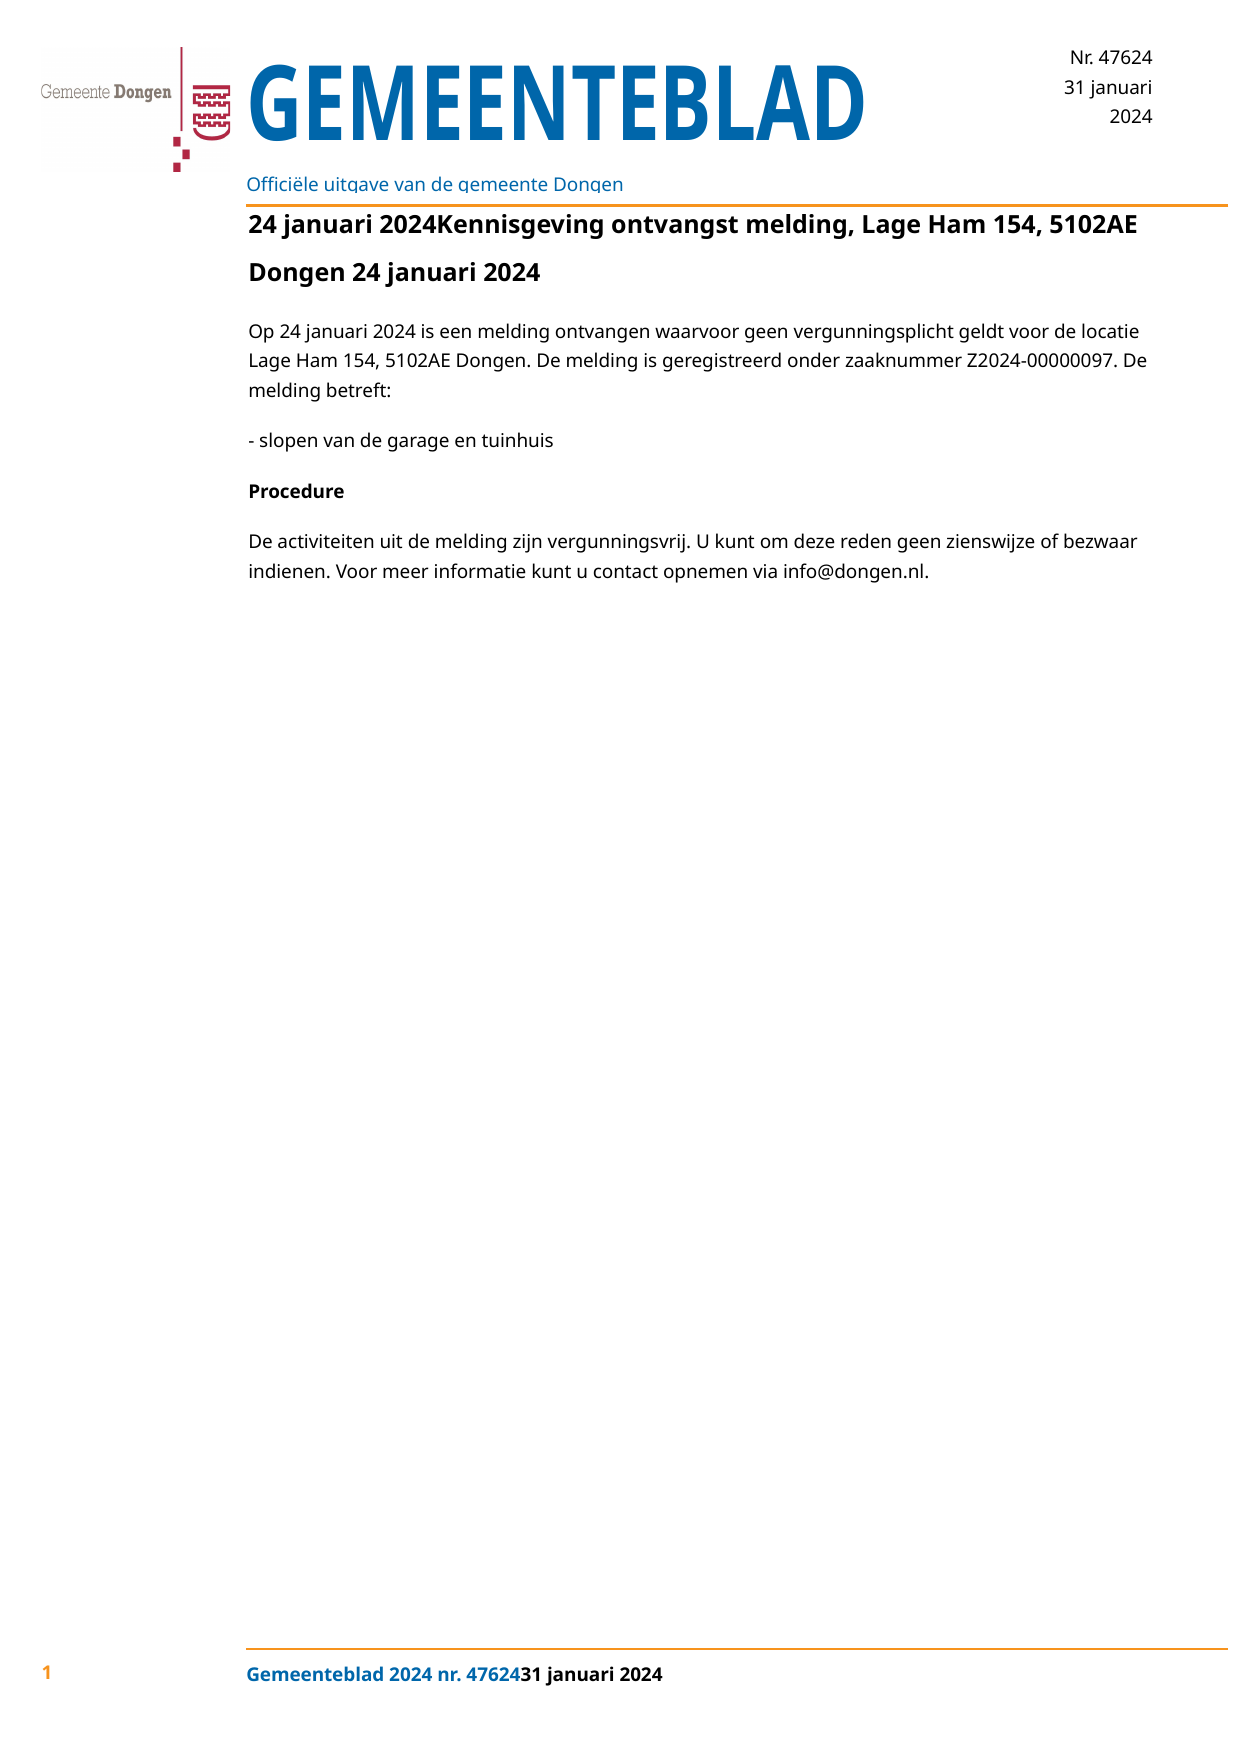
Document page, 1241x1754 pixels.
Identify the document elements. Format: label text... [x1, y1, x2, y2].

text Op 24 januari 2024 is een melding ontvangen waarvoor geen vergunningsplicht geldt voor de locatie Lage Ham 154, 5102AE Dongen. De melding is geregistreerd onder zaaknummer Z2024-00000097. De melding betreft: [248, 318, 1152, 403]
text - slopen van de garage en tuinhuis [248, 427, 1152, 453]
picture [41, 47, 231, 172]
text 24 januari 2024Kennisgeving ontvangst melding, Lage Ham 154, 5102AE Dongen 24 januari 2024 [248, 207, 1152, 288]
text Procedure [248, 478, 1152, 504]
text De activiteiten uit de melding zijn vergunningsvrij. U kunt om deze reden geen zienswijze of bezwaar indienen. Voor meer informatie kunt u contact opnemen via info@dongen.nl. [248, 528, 1152, 584]
